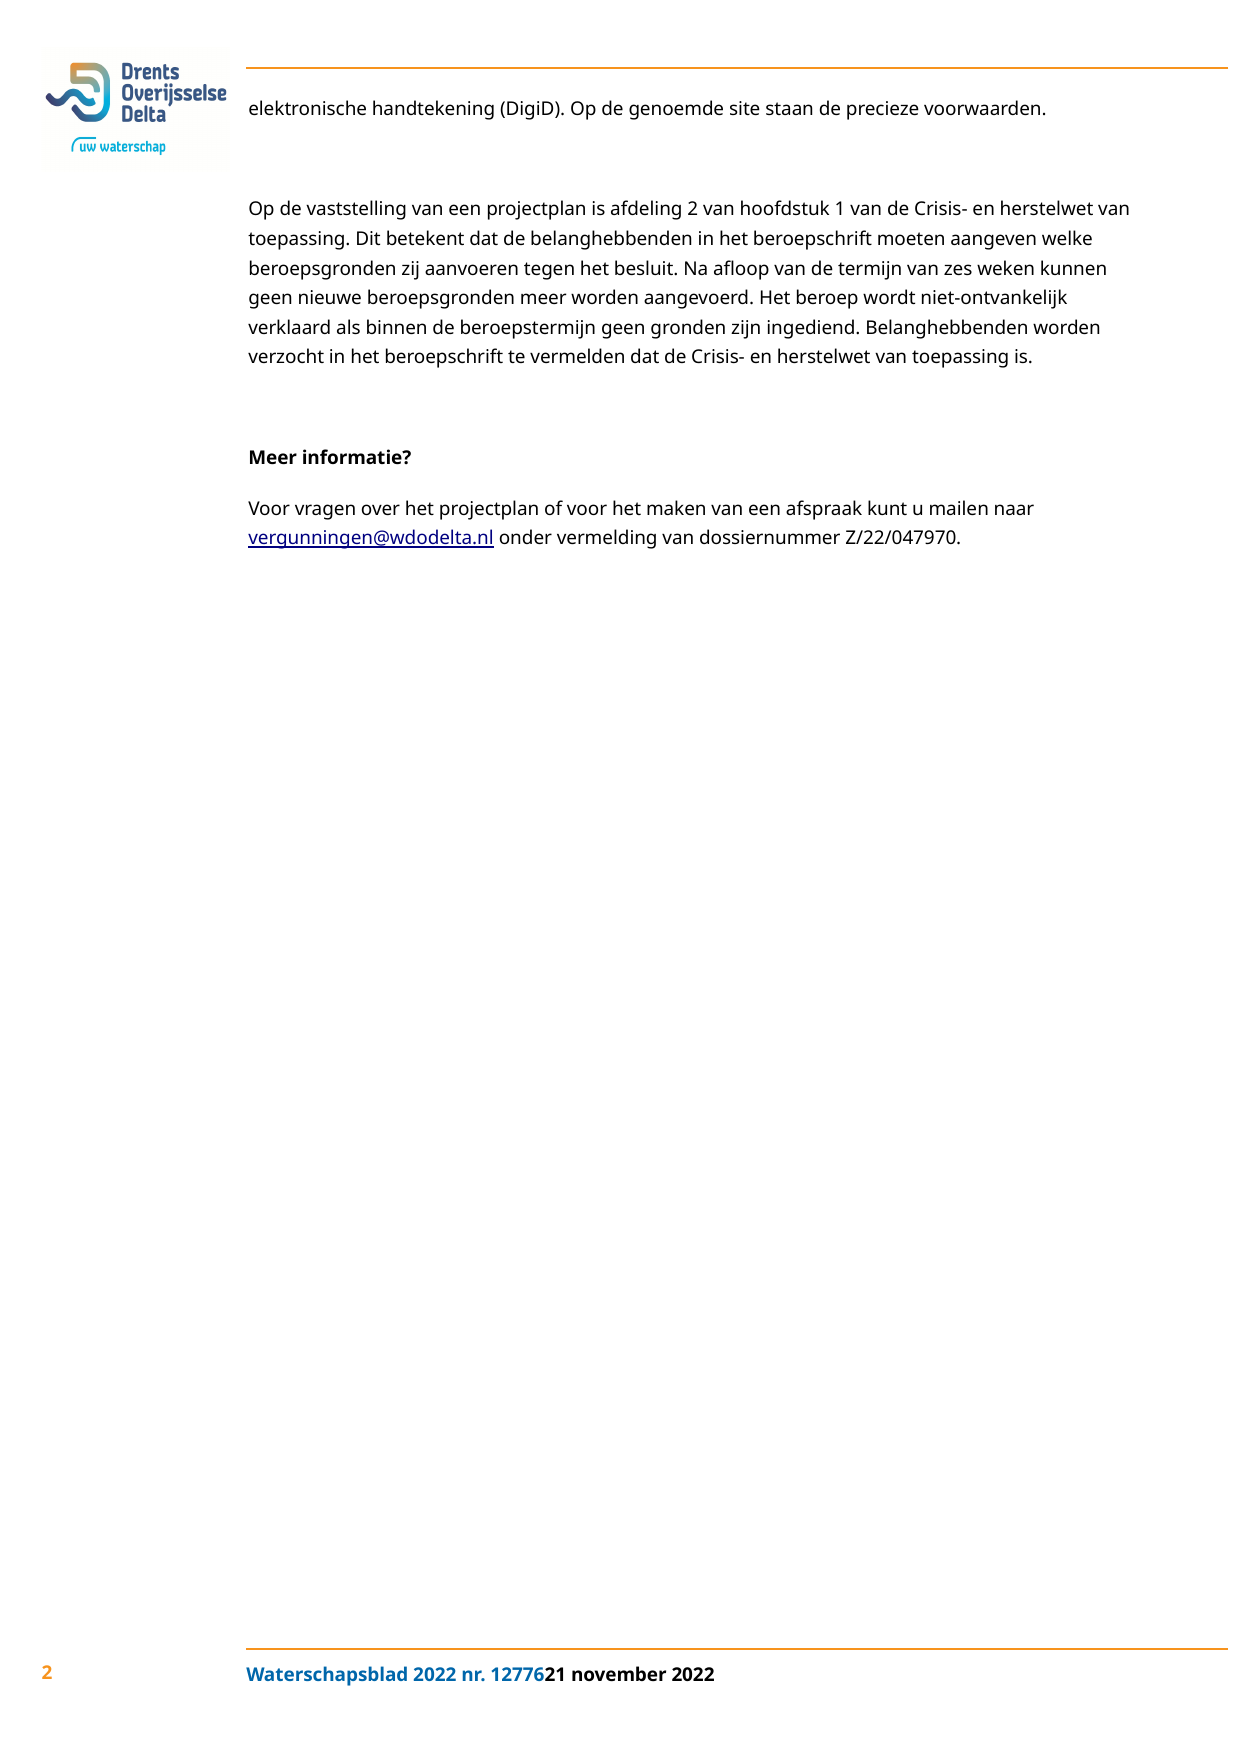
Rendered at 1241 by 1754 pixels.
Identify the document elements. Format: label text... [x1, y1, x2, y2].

picture [41, 47, 231, 172]
text elektronische handtekening (DigiD). Op de genoemde site staan de precieze voorwaarden. [248, 95, 1152, 121]
text Op de vaststelling van een projectplan is afdeling 2 van hoofdstuk 1 van de Crisis- en herstelwet van toepassing. Dit betekent dat de belanghebbenden in het beroepschrift moeten aangeven welke beroepsgronden zij aanvoeren tegen het besluit. Na afloop van de termijn van zes weken kunnen geen nieuwe beroepsgronden meer worden aangevoerd. Het beroep wordt niet-ontvankelijk verklaard als binnen de beroepstermijn geen gronden zijn ingediend. Belanghebbenden worden verzocht in het beroepschrift te vermelden dat de Crisis- en herstelwet van toepassing is. [248, 196, 1152, 369]
text Voor vragen over het projectplan of voor het maken van een afspraak kunt u mailen naar vergunningen@wdodelta.nl onder vermelding van dossiernummer Z/22/047970. [248, 495, 1152, 550]
text Meer informatie? [248, 444, 1152, 470]
